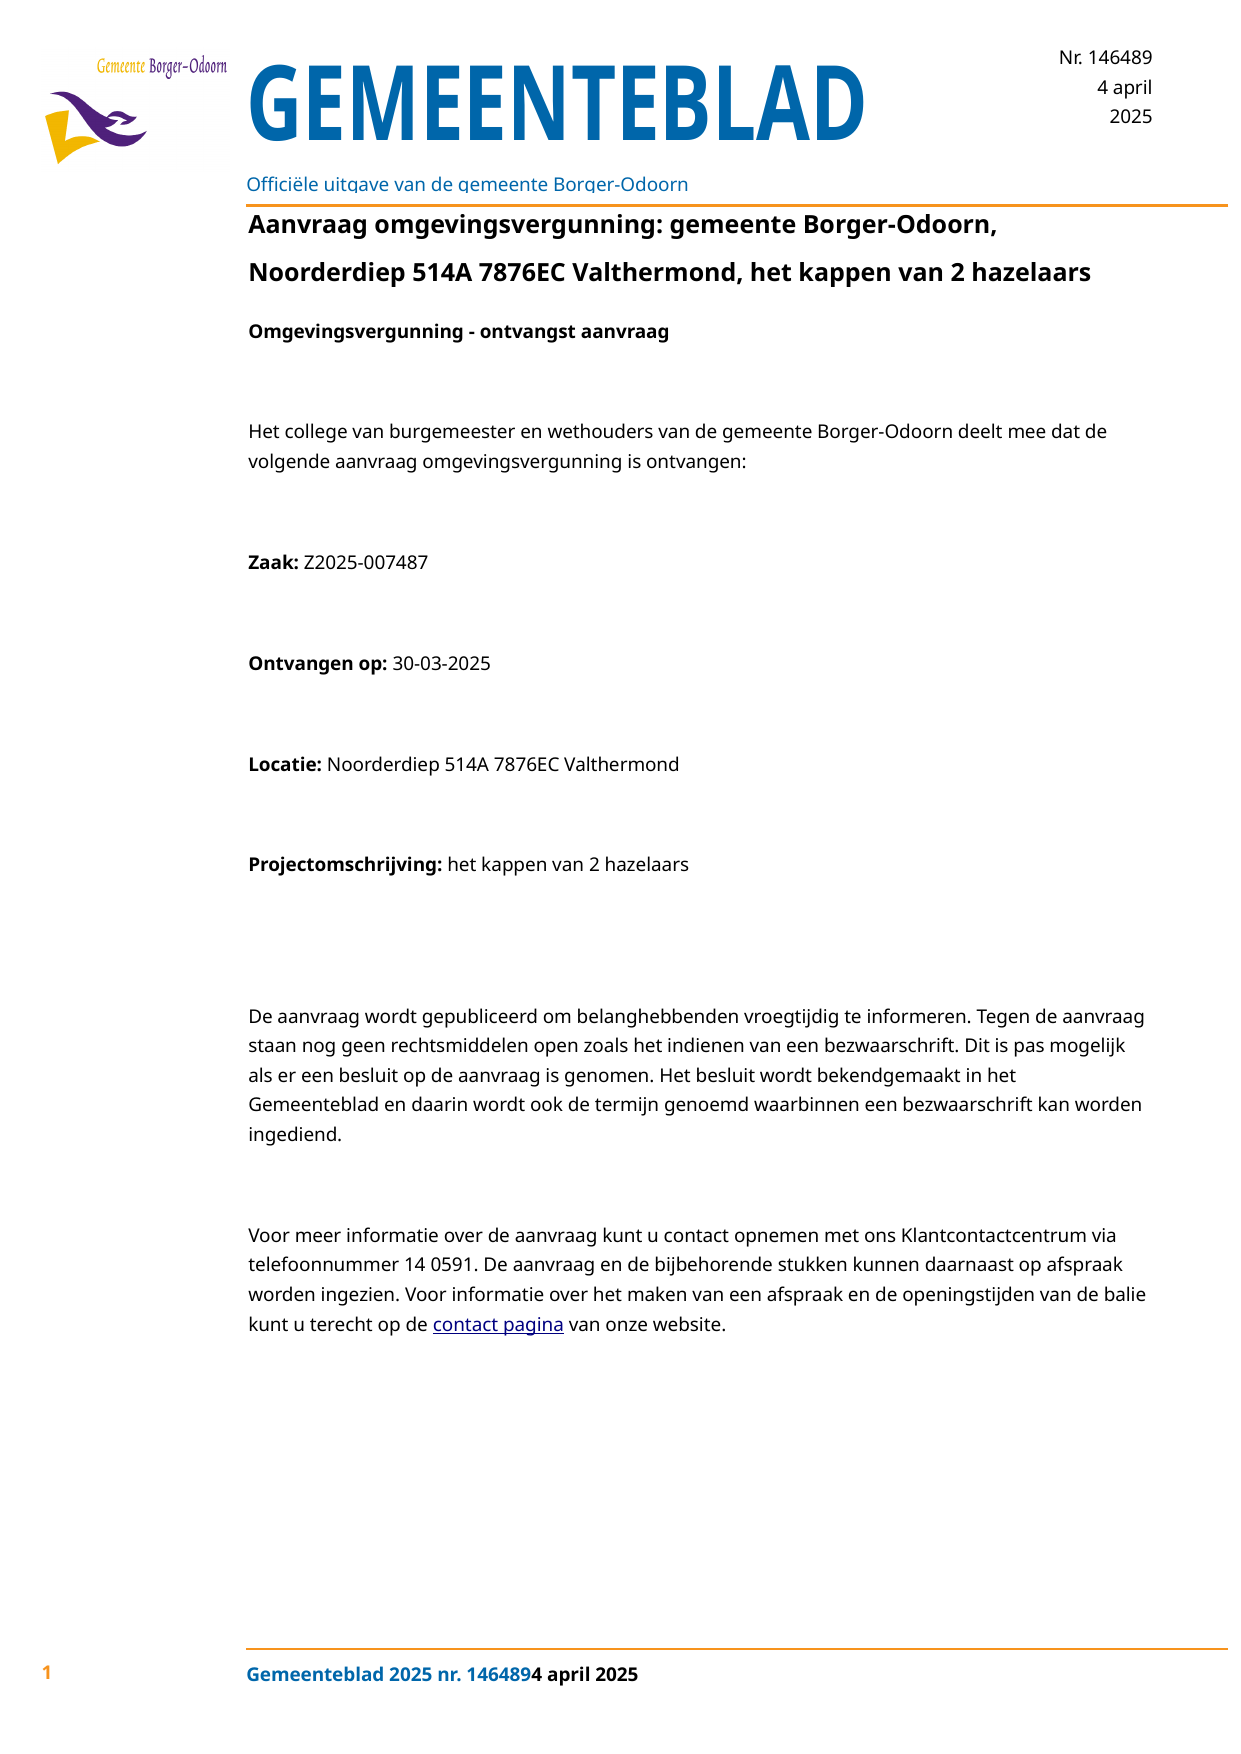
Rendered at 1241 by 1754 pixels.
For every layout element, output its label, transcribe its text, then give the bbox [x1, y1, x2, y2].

text Zaak: Z2025-007487 [248, 549, 1152, 575]
text Ontvangen op: 30-03-2025 [248, 650, 1152, 676]
text Locatie: Noorderdiep 514A 7876EC Valthermond [248, 751, 1152, 777]
text Voor meer informatie over de aanvraag kunt u contact opnemen met ons Klantcontactcentrum via telefoonnummer 14 0591. De aanvraag en de bijbehorende stukken kunnen daarnaast op afspraak worden ingezien. Voor informatie over het maken van een afspraak en de openingstijden van de balie kunt u terecht op de contact pagina van onze website. [248, 1222, 1152, 1337]
text Het college van burgemeester en wethouders van de gemeente Borger-Odoorn deelt mee dat de volgende aanvraag omgevingsvergunning is ontvangen: [248, 419, 1152, 474]
text De aanvraag wordt gepubliceerd om belanghebbenden vroegtijdig te informeren. Tegen de aanvraag staan nog geen rechtsmiddelen open zoals het indienen van een bezwaarschrift. Dit is pas mogelijk als er een besluit op de aanvraag is genomen. Het besluit wordt bekendgemaakt in het Gemeenteblad en daarin wordt ook de termijn genoemd waarbinnen een bezwaarschrift kan worden ingediend. [248, 1003, 1152, 1147]
text Omgevingsvergunning - ontvangst aanvraag [248, 318, 1152, 344]
text Projectomschrijving: het kappen van 2 hazelaars [248, 852, 1152, 877]
picture [41, 47, 231, 172]
text Aanvraag omgevingsvergunning: gemeente Borger-Odoorn, Noorderdiep 514A 7876EC Valthermond, het kappen van 2 hazelaars [248, 207, 1152, 288]
